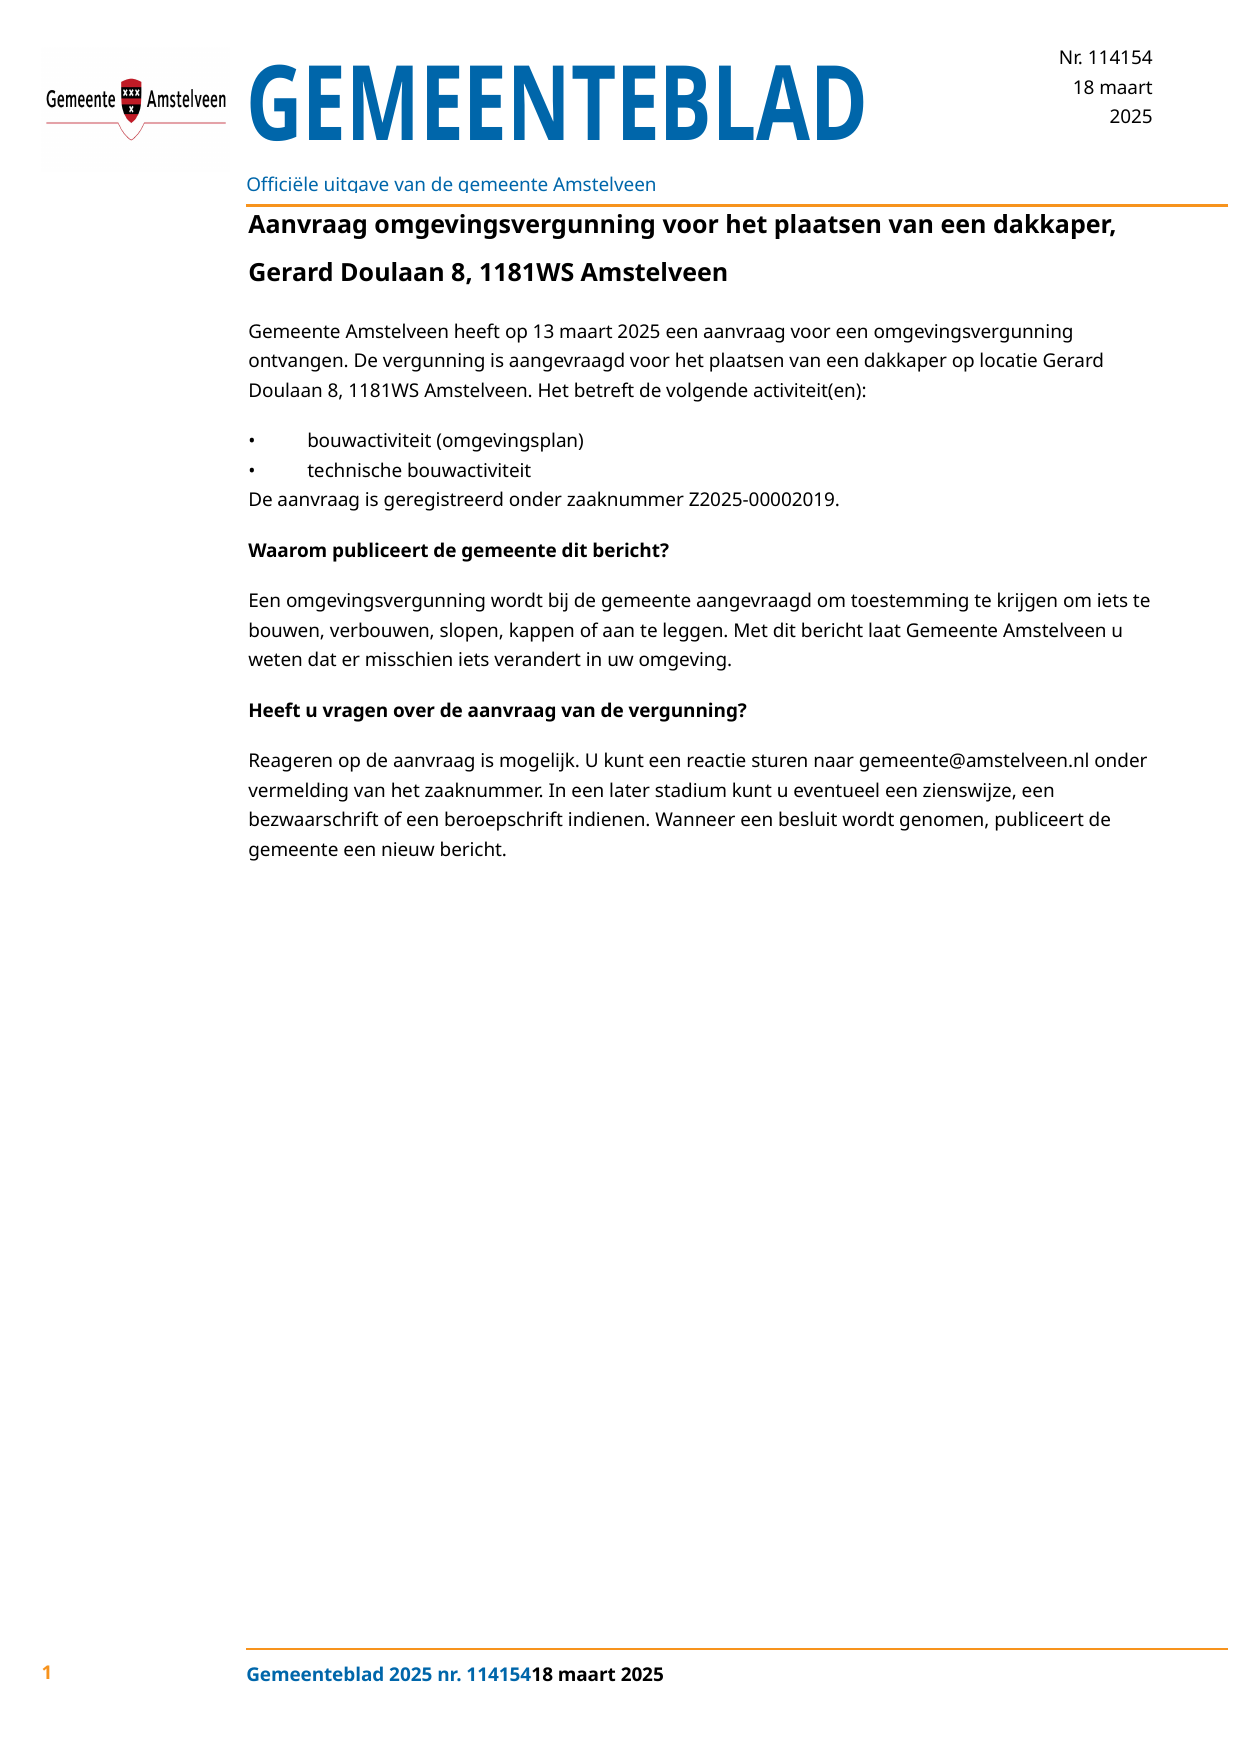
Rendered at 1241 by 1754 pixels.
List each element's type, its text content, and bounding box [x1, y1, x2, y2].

text Heeft u vragen over de aanvraag van de vergunning? [248, 697, 1152, 723]
text Gemeente Amstelveen heeft op 13 maart 2025 een aanvraag voor een omgevingsvergunning ontvangen. De vergunning is aangevraagd voor het plaatsen van een dakkaper op locatie Gerard Doulaan 8, 1181WS Amstelveen. Het betreft de volgende activiteit(en): [248, 318, 1152, 403]
text Aanvraag omgevingsvergunning voor het plaatsen van een dakkaper, Gerard Doulaan 8, 1181WS Amstelveen [248, 207, 1152, 288]
text Waarom publiceert de gemeente dit bericht? [248, 537, 1152, 563]
text Een omgevingsvergunning wordt bij de gemeente aangevraagd om toestemming te krijgen om iets te bouwen, verbouwen, slopen, kappen of aan te leggen. Met dit bericht laat Gemeente Amstelveen u weten dat er misschien iets verandert in uw omgeving. [248, 587, 1152, 672]
text De aanvraag is geregistreerd onder zaaknummer Z2025-00002019. [248, 487, 1152, 512]
list bouwactiviteit (omgevingsplan) [248, 427, 1152, 453]
list technische bouwactiviteit [248, 457, 1152, 483]
text Reageren op de aanvraag is mogelijk. U kunt een reactie sturen naar gemeente@amstelveen.nl onder vermelding van het zaaknummer. In een later stadium kunt u eventueel een zienswijze, een bezwaarschrift of een beroepschrift indienen. Wanneer een besluit wordt genomen, publiceert de gemeente een nieuw bericht. [248, 747, 1152, 862]
picture [41, 47, 231, 172]
